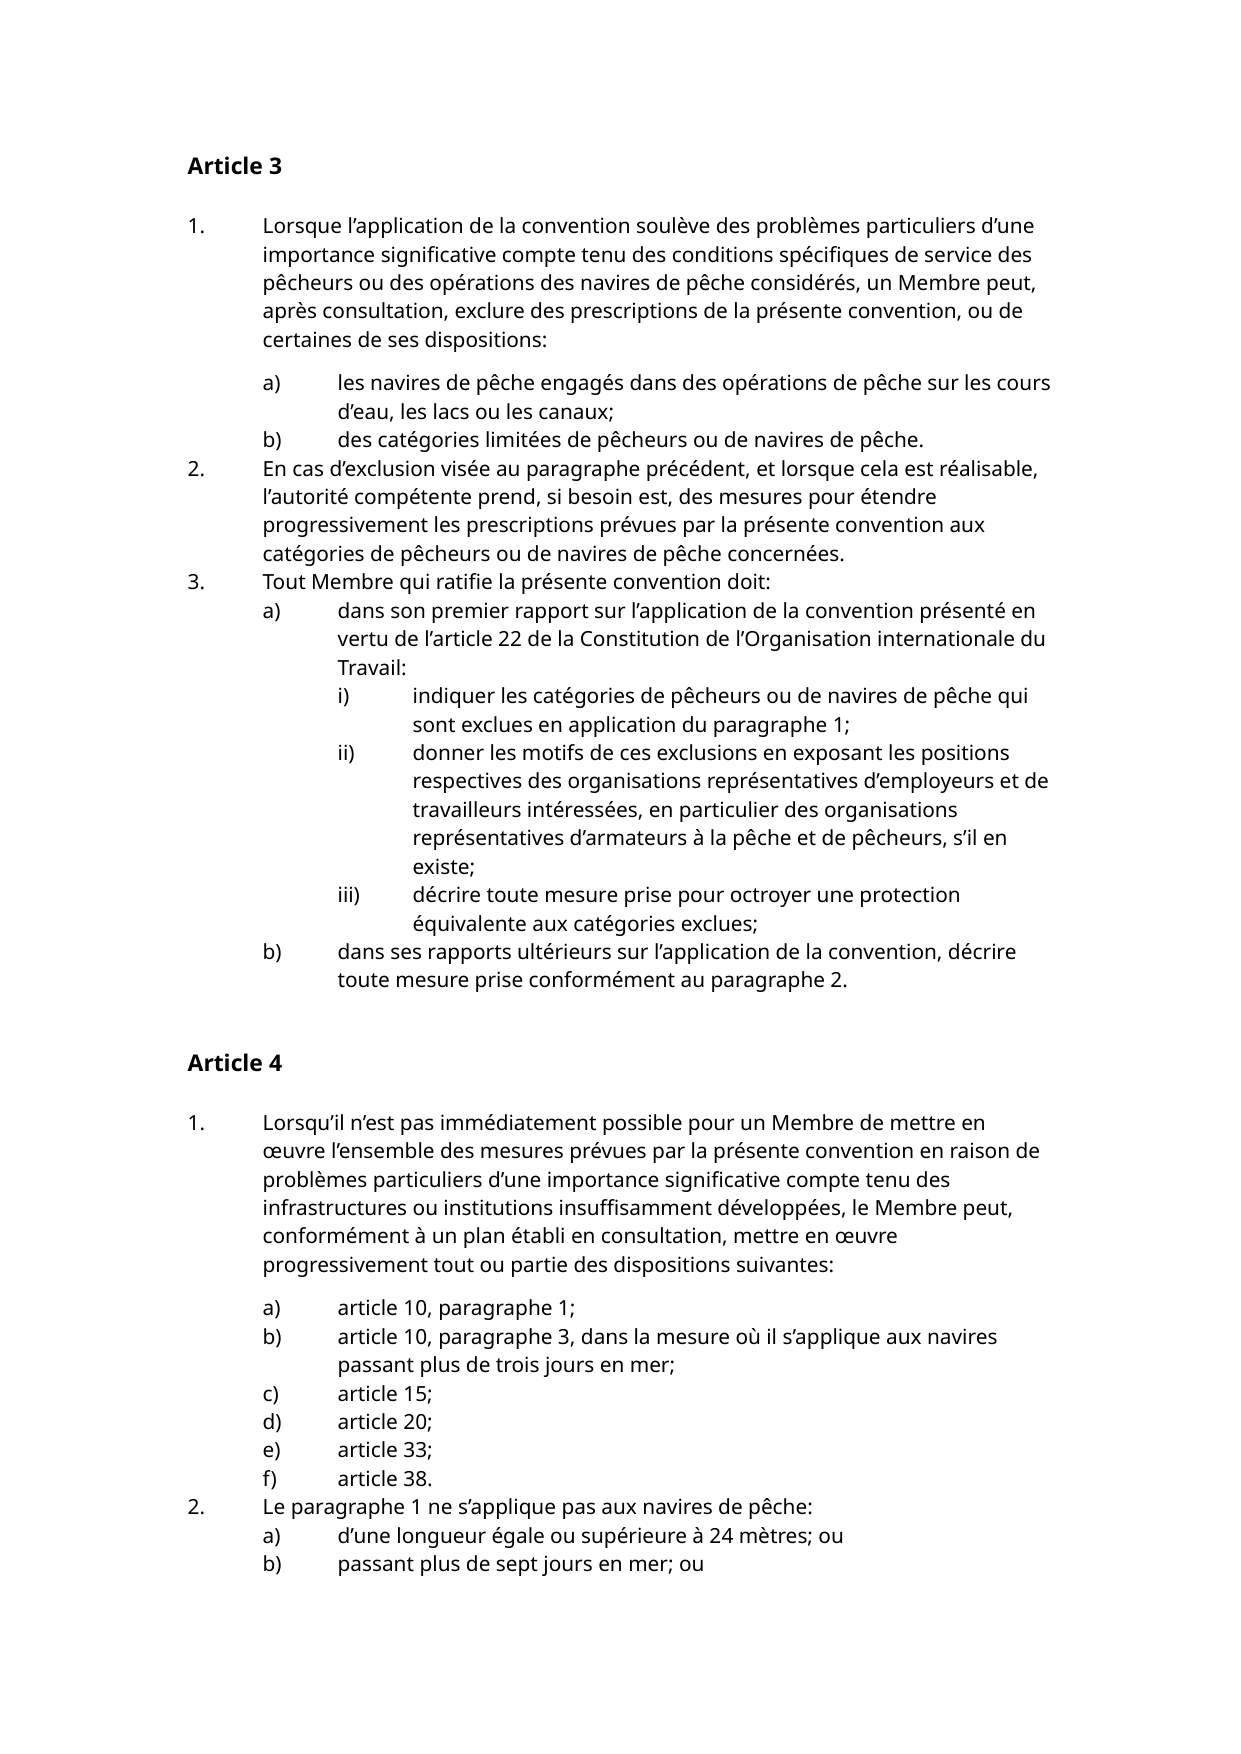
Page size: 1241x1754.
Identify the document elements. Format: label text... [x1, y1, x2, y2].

list donner les motifs de ces exclusions en exposant les positions respectives des organisations représentatives d’employeurs et de travailleurs intéressées, en particulier des organisations représentatives d’armateurs à la pêche et de pêcheurs, s’il en existe; [337, 738, 1053, 880]
list les navires de pêche engagés dans des opérations de pêche sur les cours d’eau, les lacs ou les canaux; [262, 368, 1053, 425]
list Tout Membre qui ratifie la présente convention doit: [187, 567, 1053, 596]
list décrire toute mesure prise pour octroyer une protection équivalente aux catégories exclues; [337, 880, 1053, 937]
list article 15; [262, 1379, 1053, 1407]
list Lorsqu’il n’est pas immédiatement possible pour un Membre de mettre en œuvre l’ensemble des mesures prévues par la présente convention en raison de problèmes particuliers d’une importance significative compte tenu des infrastructures ou institutions insuffisamment développées, le Membre peut, conformément à un plan établi en consultation, mettre en œuvre progressivement tout ou partie des dispositions suivantes: [187, 1108, 1053, 1278]
list d’une longueur égale ou supérieure à 24 mètres; ou [262, 1521, 1053, 1549]
list des catégories limitées de pêcheurs ou de navires de pêche. [262, 425, 1053, 454]
subtitle Article 4 [187, 1047, 1053, 1078]
list article 20; [262, 1407, 1053, 1436]
list dans son premier rapport sur l’application de la convention présenté en vertu de l’article 22 de la Constitution de l’Organisation internationale du Travail: [262, 596, 1053, 681]
subtitle Article 3 [187, 150, 1053, 181]
list passant plus de sept jours en mer; ou [262, 1549, 1053, 1578]
list dans ses rapports ultérieurs sur l’application de la convention, décrire toute mesure prise conformément au paragraphe 2. [262, 937, 1053, 994]
list article 38. [262, 1464, 1053, 1492]
list article 10, paragraphe 3, dans la mesure où il s’applique aux navires passant plus de trois jours en mer; [262, 1322, 1053, 1379]
list article 33; [262, 1436, 1053, 1464]
list Lorsque l’application de la convention soulève des problèmes particuliers d’une importance significative compte tenu des conditions spécifiques de service des pêcheurs ou des opérations des navires de pêche considérés, un Membre peut, après consultation, exclure des prescriptions de la présente convention, ou de certaines de ses dispositions: [187, 211, 1053, 353]
list Le paragraphe 1 ne s’applique pas aux navires de pêche: [187, 1492, 1053, 1521]
list En cas d’exclusion visée au paragraphe précédent, et lorsque cela est réalisable, l’autorité compétente prend, si besoin est, des mesures pour étendre progressivement les prescriptions prévues par la présente convention aux catégories de pêcheurs ou de navires de pêche concernées. [187, 454, 1053, 567]
list article 10, paragraphe 1; [262, 1293, 1053, 1322]
list indiquer les catégories de pêcheurs ou de navires de pêche qui sont exclues en application du paragraphe 1; [337, 681, 1053, 738]
